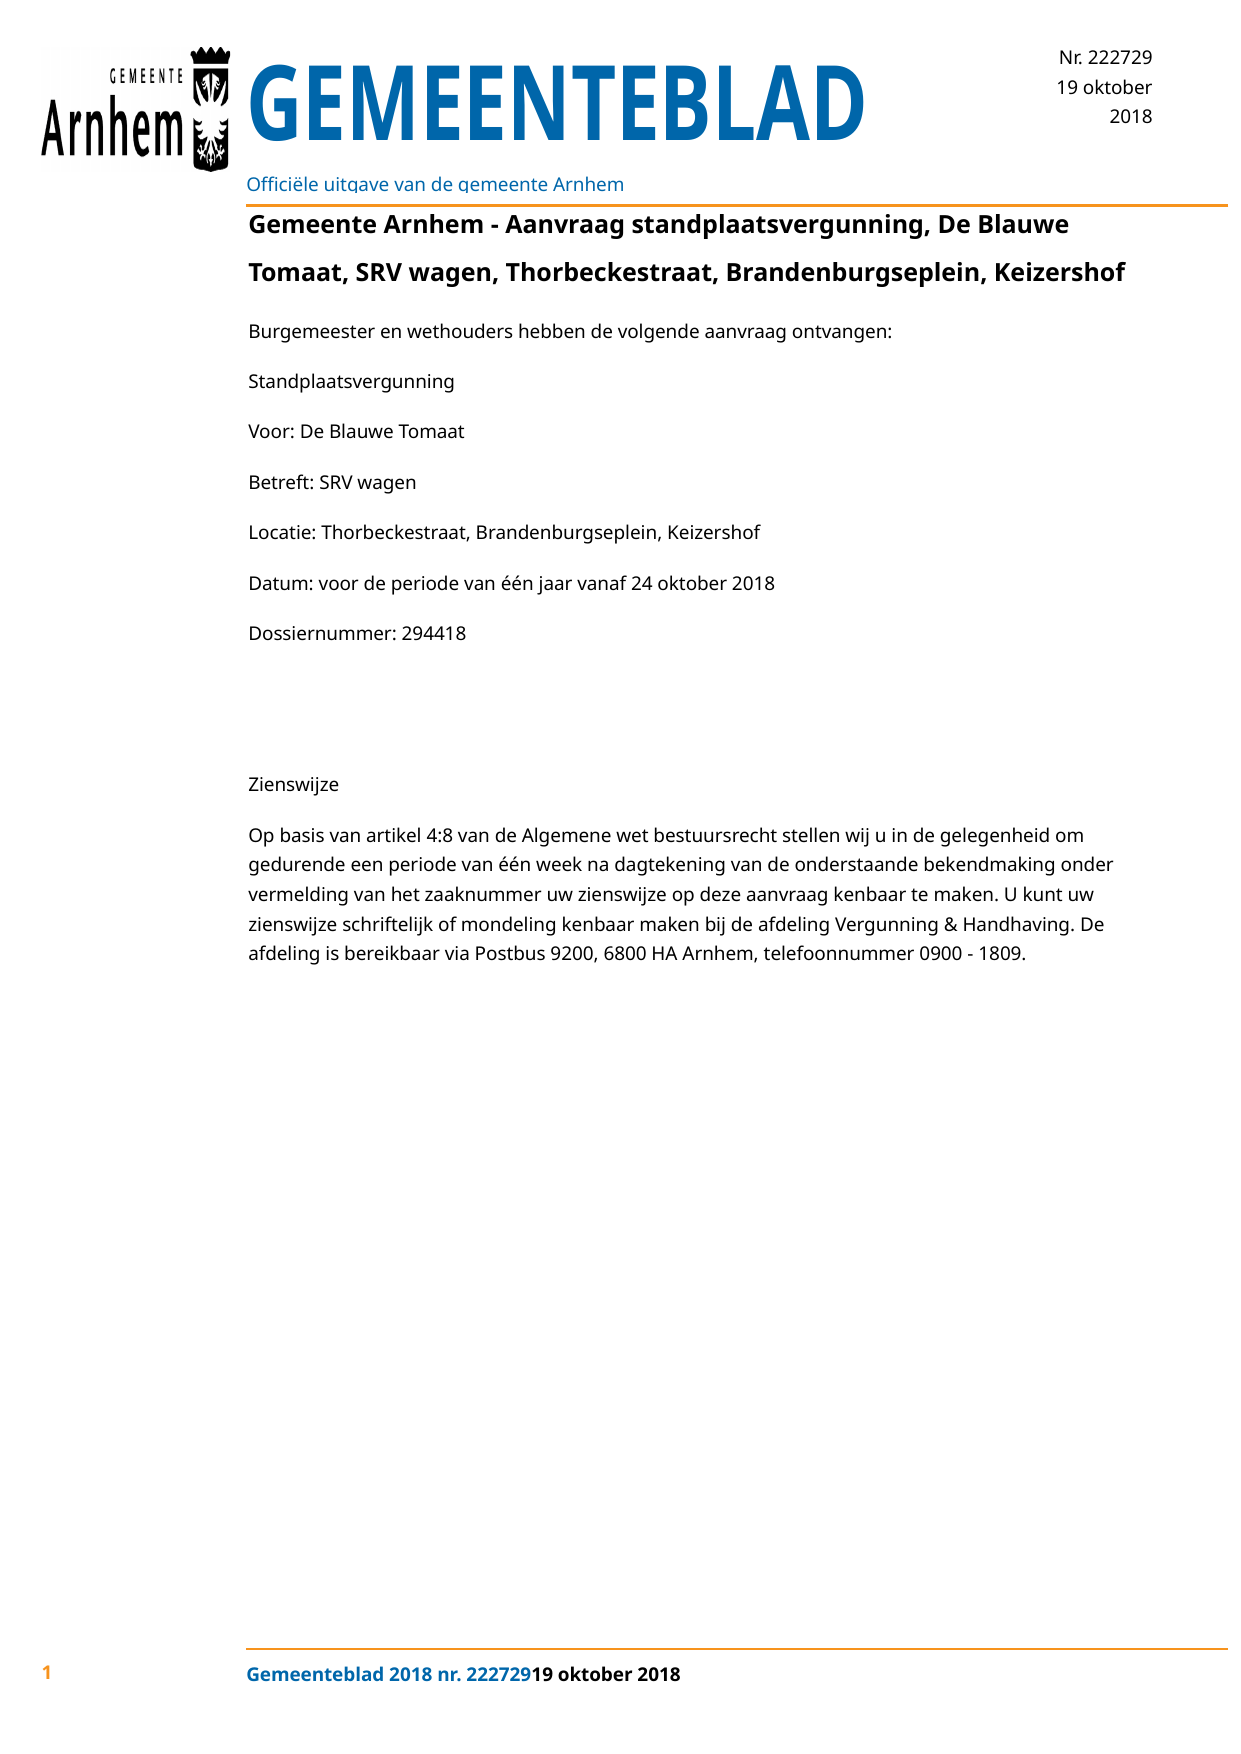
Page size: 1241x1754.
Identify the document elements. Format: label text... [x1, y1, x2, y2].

text Gemeente Arnhem - Aanvraag standplaatsvergunning, De Blauwe Tomaat, SRV wagen, Thorbeckestraat, Brandenburgseplein, Keizershof [248, 207, 1152, 288]
text Zienswijze [248, 772, 1152, 797]
text Burgemeester en wethouders hebben de volgende aanvraag ontvangen: [248, 318, 1152, 344]
text Dossiernummer: 294418 [248, 620, 1152, 646]
picture [41, 47, 231, 172]
text Op basis van artikel 4:8 van de Algemene wet bestuursrecht stellen wij u in de gelegenheid om gedurende een periode van één week na dagtekening van de onderstaande bekendmaking onder vermelding van het zaaknummer uw zienswijze op deze aanvraag kenbaar te maken. U kunt uw zienswijze schriftelijk of mondeling kenbaar maken bij de afdeling Vergunning & Handhaving. De afdeling is bereikbaar via Postbus 9200, 6800 HA Arnhem, telefoonnummer 0900 - 1809. [248, 822, 1152, 966]
text Voor: De Blauwe Tomaat [248, 419, 1152, 444]
text Standplaatsvergunning [248, 368, 1152, 394]
text Locatie: Thorbeckestraat, Brandenburgseplein, Keizershof [248, 519, 1152, 545]
text Datum: voor de periode van één jaar vanaf 24 oktober 2018 [248, 570, 1152, 596]
text Betreft: SRV wagen [248, 469, 1152, 495]
